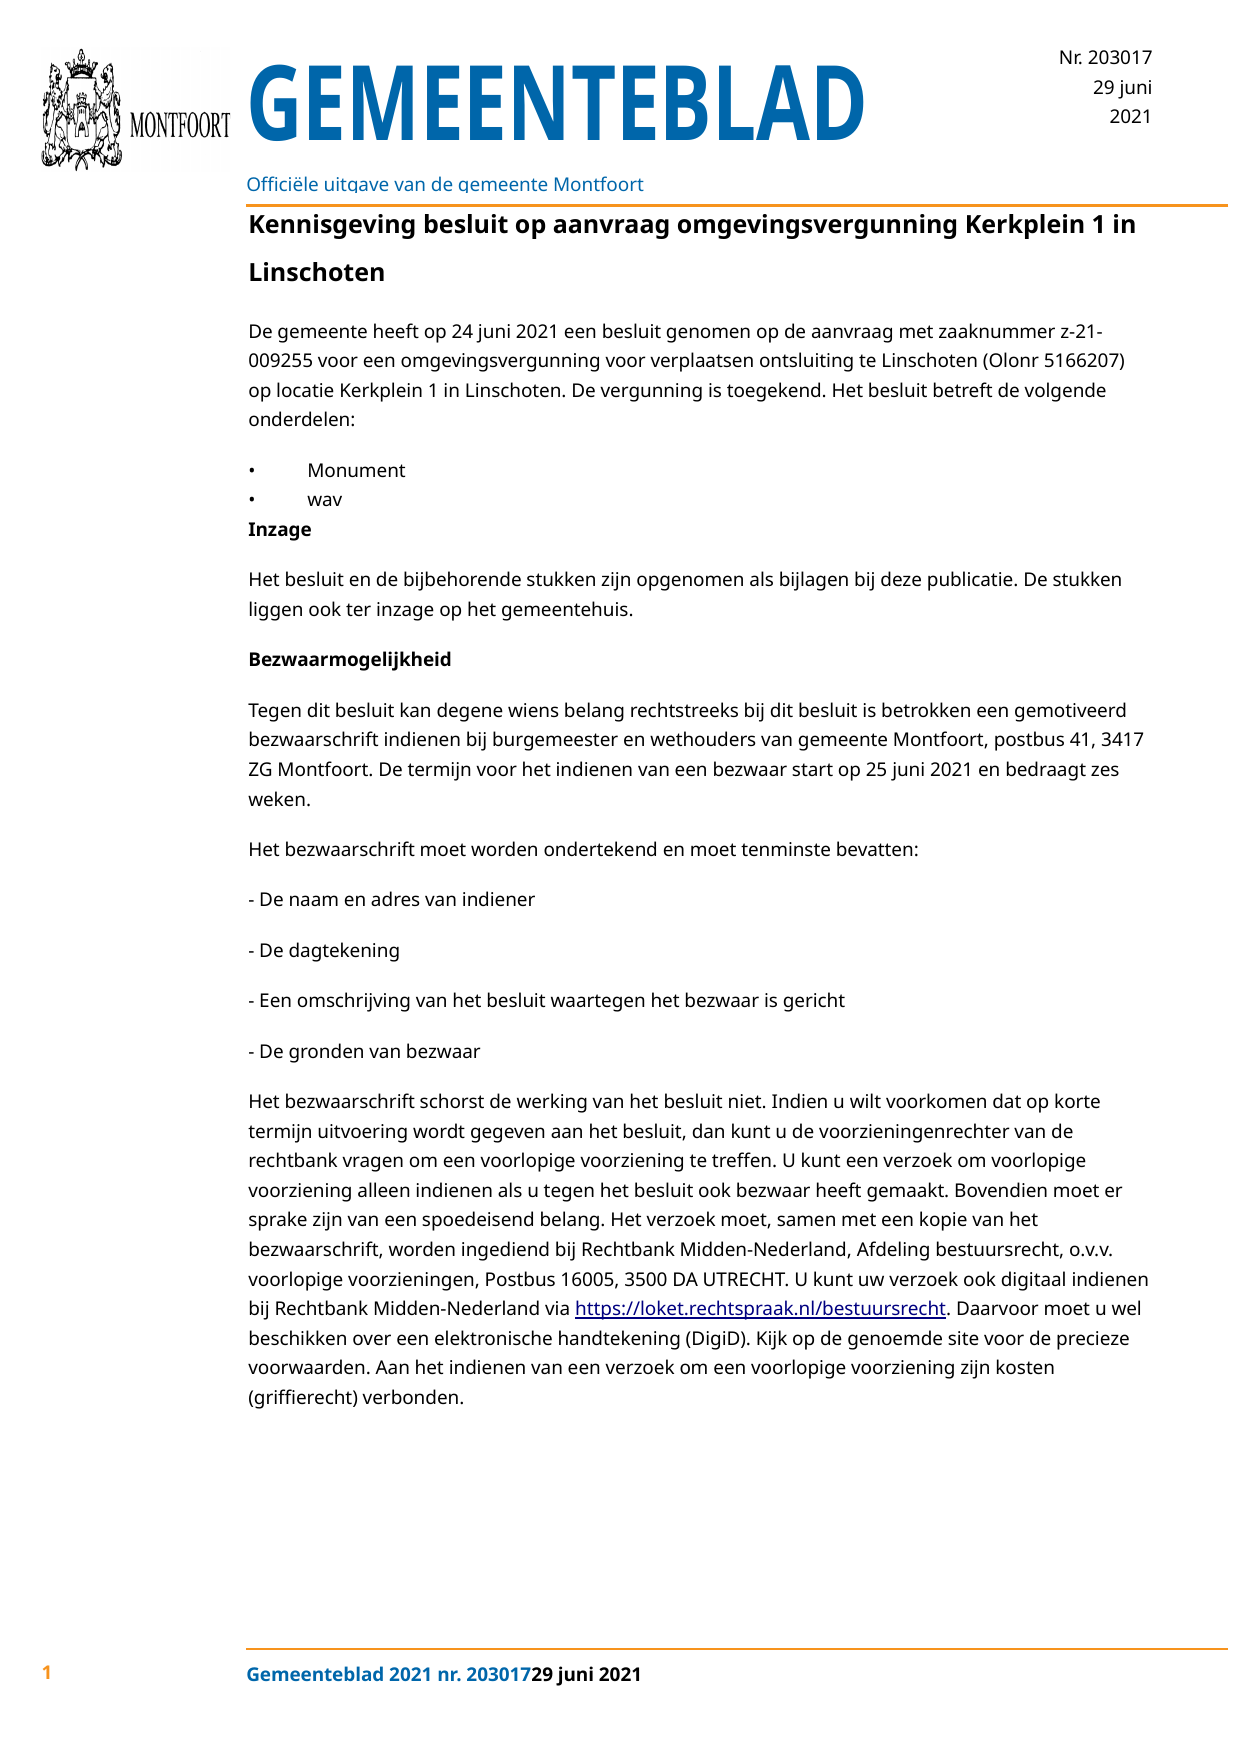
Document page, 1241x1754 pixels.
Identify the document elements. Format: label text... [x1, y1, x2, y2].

picture [41, 47, 231, 172]
text - De dagtekening [248, 937, 1152, 963]
list Monument [248, 457, 1152, 483]
text - De gronden van bezwaar [248, 1038, 1152, 1064]
text Inzage [248, 516, 1152, 542]
text Het bezwaarschrift schorst de werking van het besluit niet. Indien u wilt voorkomen dat op korte termijn uitvoering wordt gegeven aan het besluit, dan kunt u de voorzieningenrechter van de rechtbank vragen om een voorlopige voorziening te treffen. U kunt een verzoek om voorlopige voorziening alleen indienen als u tegen het besluit ook bezwaar heeft gemaakt. Bovendien moet er sprake zijn van een spoedeisend belang. Het verzoek moet, samen met een kopie van het bezwaarschrift, worden ingediend bij Rechtbank Midden-Nederland, Afdeling bestuursrecht, o.v.v. voorlopige voorzieningen, Postbus 16005, 3500 DA UTRECHT. U kunt uw verzoek ook digitaal indienen bij Rechtbank Midden-Nederland via https://loket.rechtspraak.nl/bestuursrecht. Daarvoor moet u wel beschikken over een elektronische handtekening (DigiD). Kijk op de genoemde site voor de precieze voorwaarden. Aan het indienen van een verzoek om een voorlopige voorziening zijn kosten (griffierecht) verbonden. [248, 1088, 1152, 1410]
text Kennisgeving besluit op aanvraag omgevingsvergunning Kerkplein 1 in Linschoten [248, 207, 1152, 288]
text Het besluit en de bijbehorende stukken zijn opgenomen als bijlagen bij deze publicatie. De stukken liggen ook ter inzage op het gemeentehuis. [248, 567, 1152, 622]
list wav [248, 487, 1152, 512]
text Bezwaarmogelijkheid [248, 647, 1152, 672]
text Tegen dit besluit kan degene wiens belang rechtstreeks bij dit besluit is betrokken een gemotiveerd bezwaarschrift indienen bij burgemeester en wethouders van gemeente Montfoort, postbus 41, 3417 ZG Montfoort. De termijn voor het indienen van een bezwaar start op 25 juni 2021 en bedraagt zes weken. [248, 697, 1152, 812]
text - De naam en adres van indiener [248, 887, 1152, 912]
text Het bezwaarschrift moet worden ondertekend en moet tenminste bevatten: [248, 836, 1152, 862]
text De gemeente heeft op 24 juni 2021 een besluit genomen op de aanvraag met zaaknummer z-21-009255 voor een omgevingsvergunning voor verplaatsen ontsluiting te Linschoten (Olonr 5166207) op locatie Kerkplein 1 in Linschoten. De vergunning is toegekend. Het besluit betreft de volgende onderdelen: [248, 318, 1152, 432]
text - Een omschrijving van het besluit waartegen het bezwaar is gericht [248, 987, 1152, 1013]
